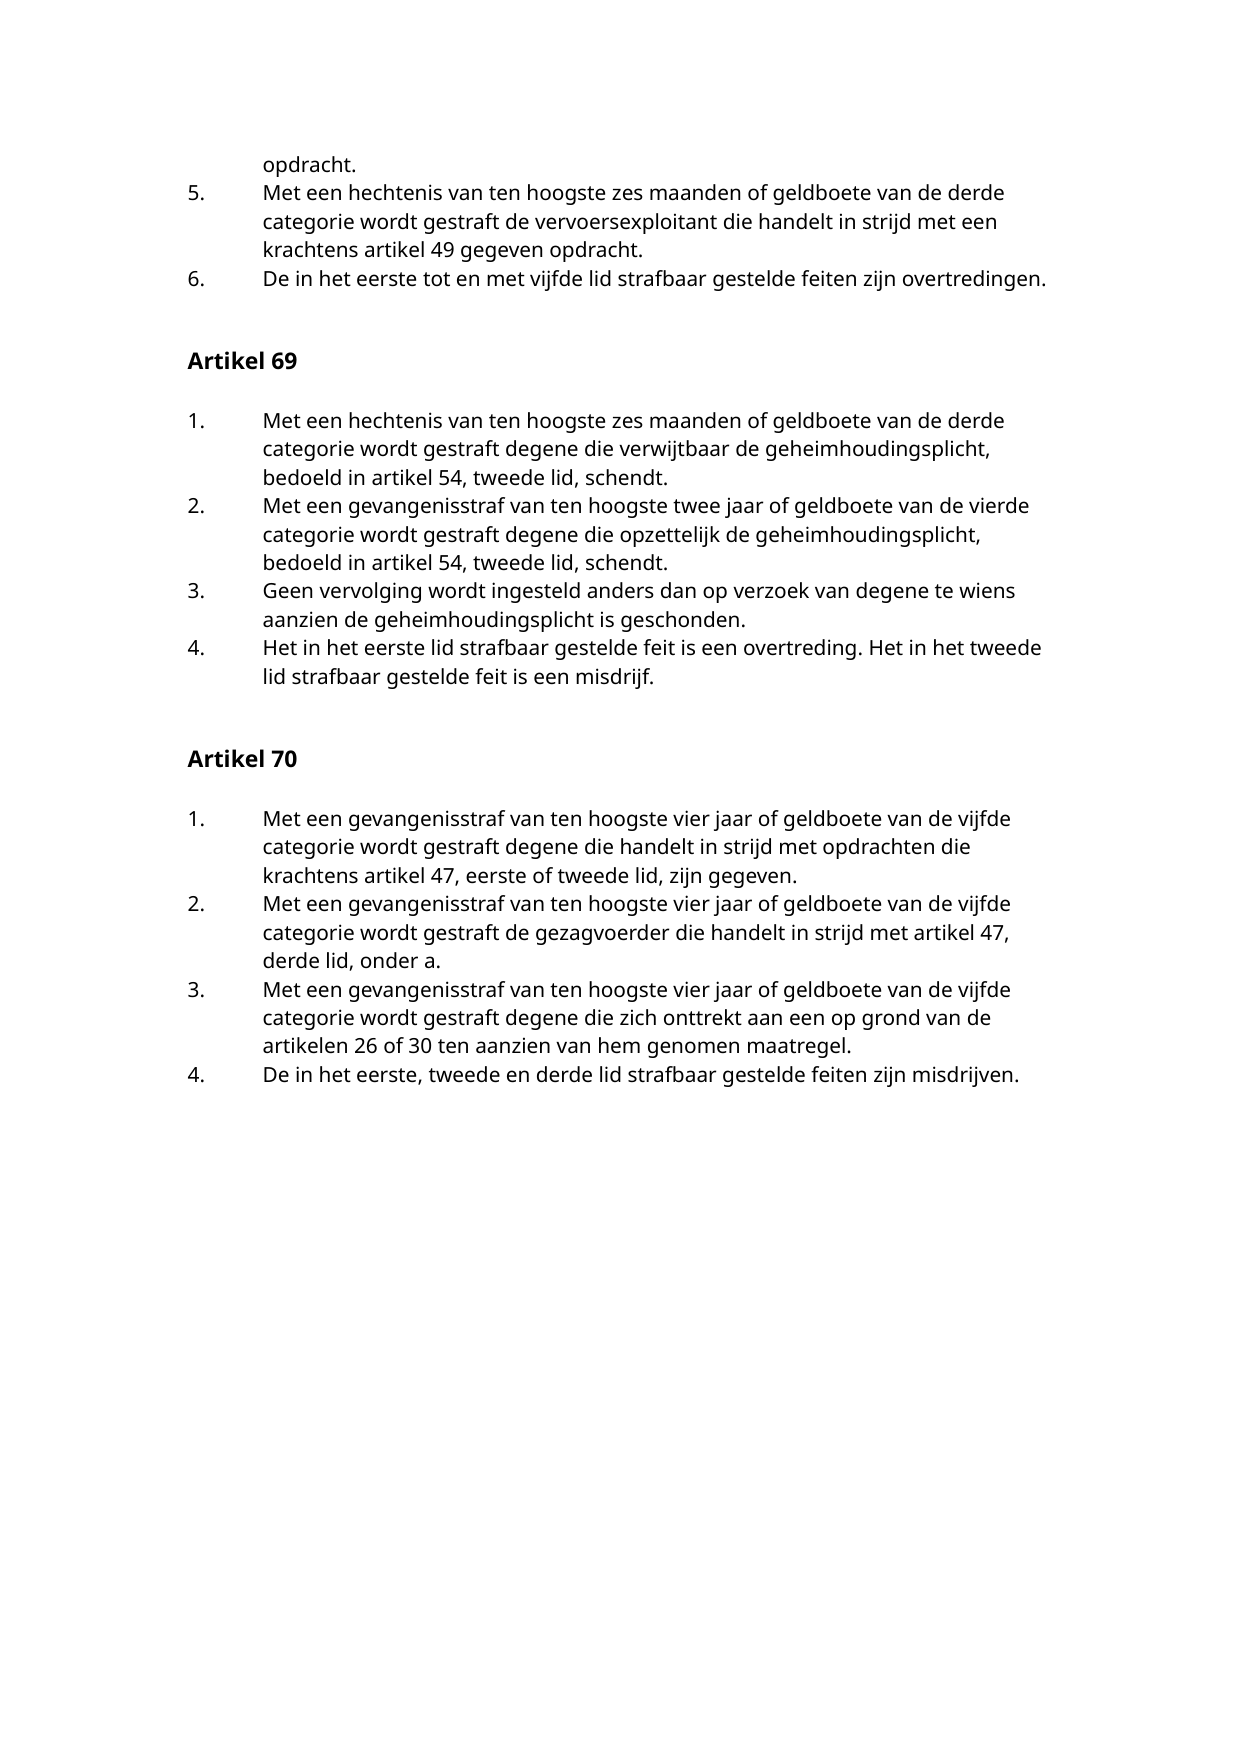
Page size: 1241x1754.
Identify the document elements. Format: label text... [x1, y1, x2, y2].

list Het in het eerste lid strafbaar gestelde feit is een overtreding. Het in het tweede lid strafbaar gestelde feit is een misdrijf. [187, 633, 1053, 690]
list Met een hechtenis van ten hoogste zes maanden of geldboete van de derde categorie wordt gestraft degene die verwijtbaar de geheimhoudingsplicht, bedoeld in artikel 54, tweede lid, schendt. [187, 406, 1053, 491]
subtitle Artikel 69 [187, 345, 1053, 376]
list Met een gevangenisstraf van ten hoogste vier jaar of geldboete van de vijfde categorie wordt gestraft de gezagvoerder die handelt in strijd met artikel 47, derde lid, onder a. [187, 889, 1053, 975]
list Met een hechtenis van ten hoogste zes maanden of geldboete van de derde categorie wordt gestraft de vervoersexploitant die handelt in strijd met een krachtens artikel 49 gegeven opdracht. [187, 178, 1053, 264]
list De in het eerste tot en met vijfde lid strafbaar gestelde feiten zijn overtredingen. [187, 264, 1053, 292]
list De in het eerste, tweede en derde lid strafbaar gestelde feiten zijn misdrijven. [187, 1060, 1053, 1088]
list Met een gevangenisstraf van ten hoogste twee jaar of geldboete van de vierde categorie wordt gestraft degene die opzettelijk de geheimhoudingsplicht, bedoeld in artikel 54, tweede lid, schendt. [187, 491, 1053, 577]
list Met een gevangenisstraf van ten hoogste vier jaar of geldboete van de vijfde categorie wordt gestraft degene die zich onttrekt aan een op grond van de artikelen 26 of 30 ten aanzien van hem genomen maatregel. [187, 975, 1053, 1060]
list Met een gevangenisstraf van ten hoogste vier jaar of geldboete van de vijfde categorie wordt gestraft degene die handelt in strijd met opdrachten die krachtens artikel 47, eerste of tweede lid, zijn gegeven. [187, 804, 1053, 889]
subtitle Artikel 70 [187, 743, 1053, 774]
list Geen vervolging wordt ingesteld anders dan op verzoek van degene te wiens aanzien de geheimhoudingsplicht is geschonden. [187, 577, 1053, 633]
list opdracht. [187, 150, 1053, 178]
